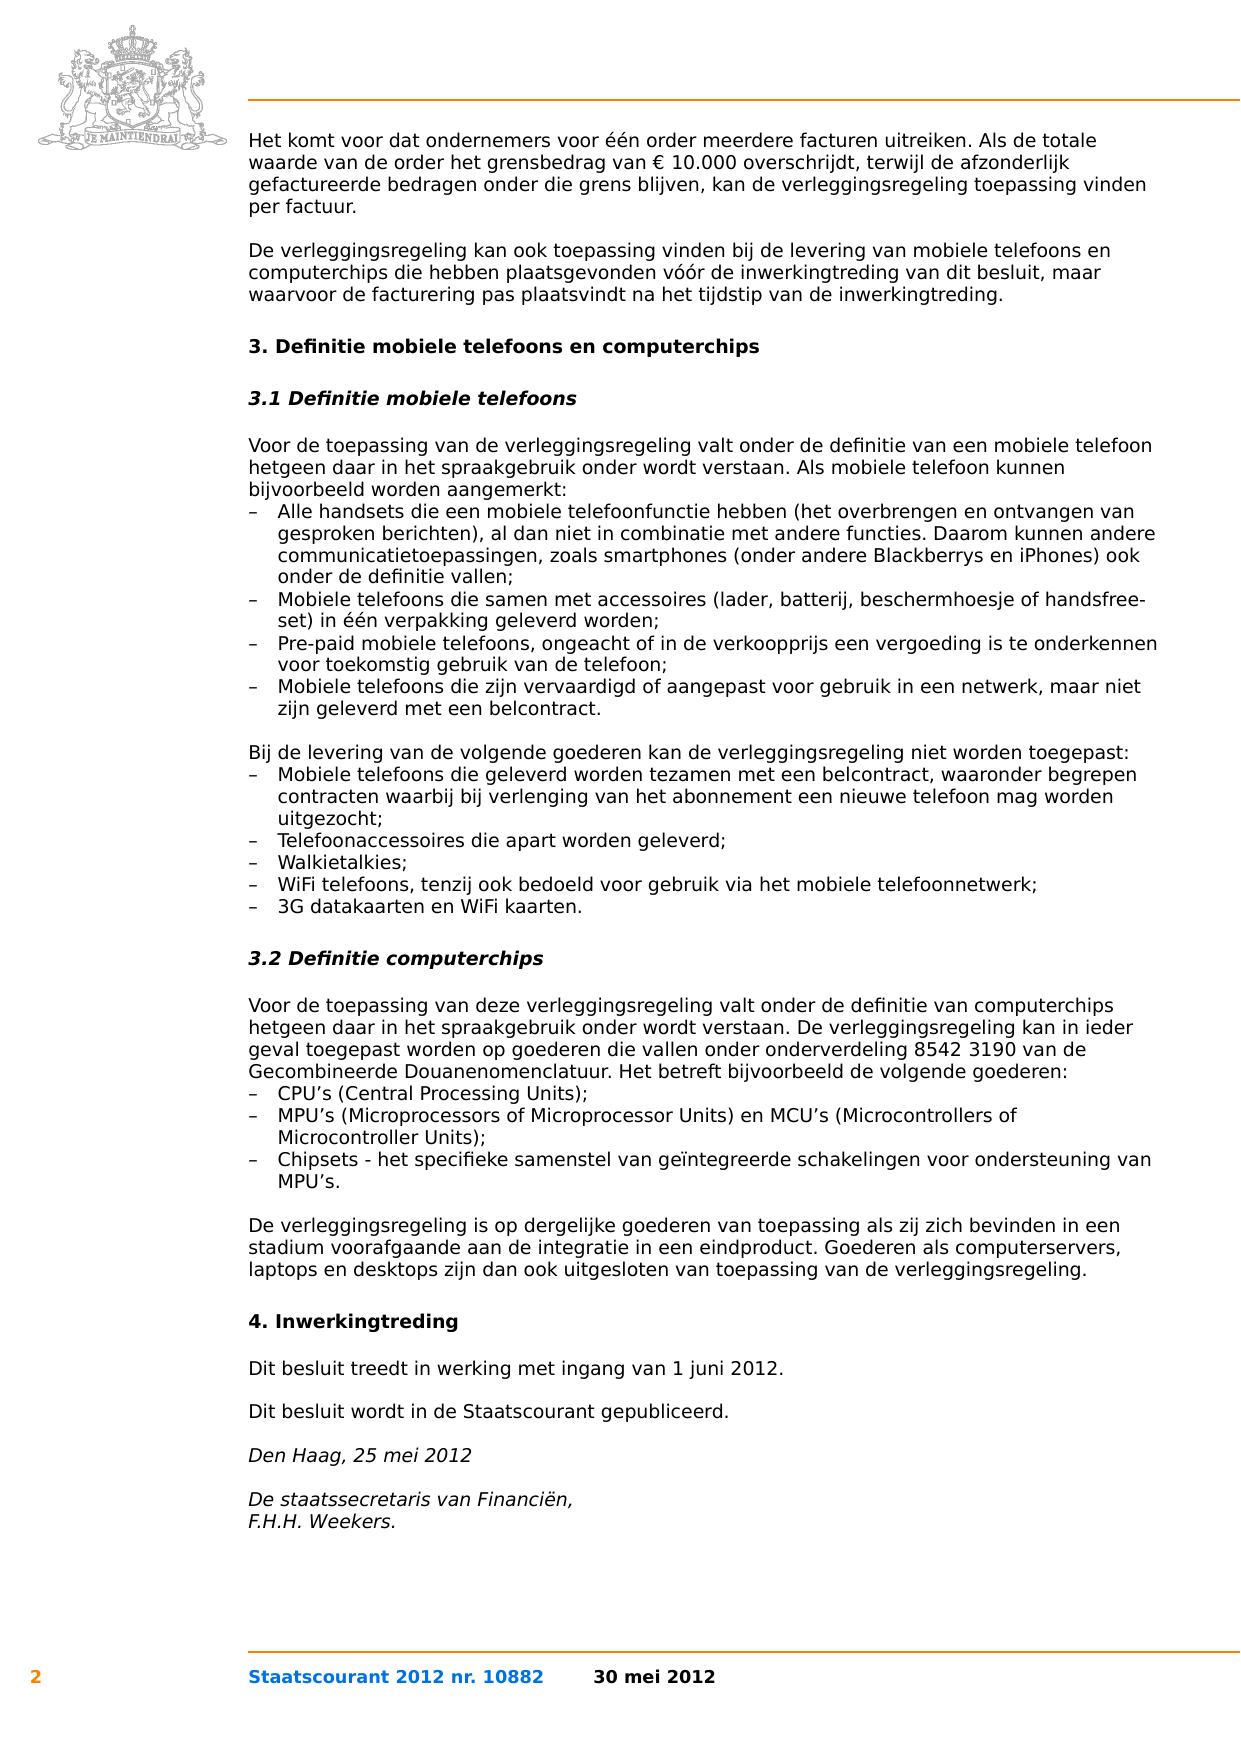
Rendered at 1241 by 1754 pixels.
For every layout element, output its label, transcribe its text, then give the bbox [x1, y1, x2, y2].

text – Telefoonaccessoires die apart worden geleverd; [248, 830, 1163, 852]
text – Mobiele telefoons die zijn vervaardigd of aangepast voor gebruik in een netwerk, maar niet zijn geleverd met een belcontract. [248, 676, 1163, 720]
text – CPU’s (Central Processing Units); [248, 1083, 1163, 1105]
text – MPU’s (Microprocessors of Microprocessor Units) en MCU’s (Microcontrollers of Microcontroller Units); [248, 1105, 1163, 1149]
text – Alle handsets die een mobiele telefoonfunctie hebben (het overbrengen en ontvangen van gesproken berichten), al dan niet in combinatie met andere functies. Daarom kunnen andere communicatietoepassingen, zoals smartphones (onder andere Blackberrys en iPhones) ook onder de definitie vallen; [248, 501, 1163, 588]
text Bij de levering van de volgende goederen kan de verleggingsregeling niet worden toegepast: [248, 742, 1163, 764]
subtitle 3.2 Definitie computerchips [248, 948, 1163, 970]
text Voor de toepassing van de verleggingsregeling valt onder de definitie van een mobiele telefoon hetgeen daar in het spraakgebruik onder wordt verstaan. Als mobiele telefoon kunnen bijvoorbeeld worden aangemerkt: [248, 434, 1163, 501]
subtitle 4. Inwerkingtreding [248, 1311, 1163, 1333]
text Dit besluit treedt in werking met ingang van 1 juni 2012. [248, 1358, 1163, 1379]
text Dit besluit wordt in de Staatscourant gepubliceerd. [248, 1401, 1163, 1423]
text – Pre-paid mobiele telefoons, ongeacht of in de verkoopprijs een vergoeding is te onderkennen voor toekomstig gebruik van de telefoon; [248, 632, 1163, 676]
text – Chipsets - het specifieke samenstel van geïntegreerde schakelingen voor ondersteuning van MPU’s. [248, 1149, 1163, 1193]
text De staatssecretaris van Financiën, F.H.H. Weekers. [248, 1489, 1163, 1533]
text – Mobiele telefoons die samen met accessoires (lader, batterij, beschermhoesje of handsfree-set) in één verpakking geleverd worden; [248, 588, 1163, 632]
text – WiFi telefoons, tenzij ook bedoeld voor gebruik via het mobiele telefoonnetwerk; [248, 874, 1163, 896]
text Het komt voor dat ondernemers voor één order meerdere facturen uitreiken. Als de totale waarde van de order het grensbedrag van € 10.000 overschrijdt, terwijl de afzonderlijk gefactureerde bedragen onder die grens blijven, kan de verleggingsregeling toepassing vinden per factuur. [248, 130, 1163, 218]
text – Walkietalkies; [248, 852, 1163, 874]
text – 3G datakaarten en WiFi kaarten. [248, 896, 1163, 918]
text Voor de toepassing van deze verleggingsregeling valt onder de definitie van computerchips hetgeen daar in het spraakgebruik onder wordt verstaan. De verleggingsregeling kan in ieder geval toegepast worden op goederen die vallen onder onderverdeling 8542 3190 van de Gecombineerde Douanenomenclatuur. Het betreft bijvoorbeeld de volgende goederen: [248, 995, 1163, 1083]
text Den Haag, 25 mei 2012 [248, 1445, 1163, 1467]
text De verleggingsregeling kan ook toepassing vinden bij de levering van mobiele telefoons en computerchips die hebben plaatsgevonden vóór de inwerkingtreding van dit besluit, maar waarvoor de facturering pas plaatsvindt na het tijdstip van de inwerkingtreding. [248, 240, 1163, 306]
text De verleggingsregeling is op dergelijke goederen van toepassing als zij zich bevinden in een stadium voorafgaande aan de integratie in een eindproduct. Goederen als computerservers, laptops en desktops zijn dan ook uitgesloten van toepassing van de verleggingsregeling. [248, 1215, 1163, 1281]
text – Mobiele telefoons die geleverd worden tezamen met een belcontract, waaronder begrepen contracten waarbij bij verlenging van het abonnement een nieuwe telefoon mag worden uitgezocht; [248, 764, 1163, 830]
subtitle 3.1 Definitie mobiele telefoons [248, 388, 1163, 409]
picture [38, 25, 227, 150]
subtitle 3. Definitie mobiele telefoons en computerchips [248, 336, 1163, 358]
